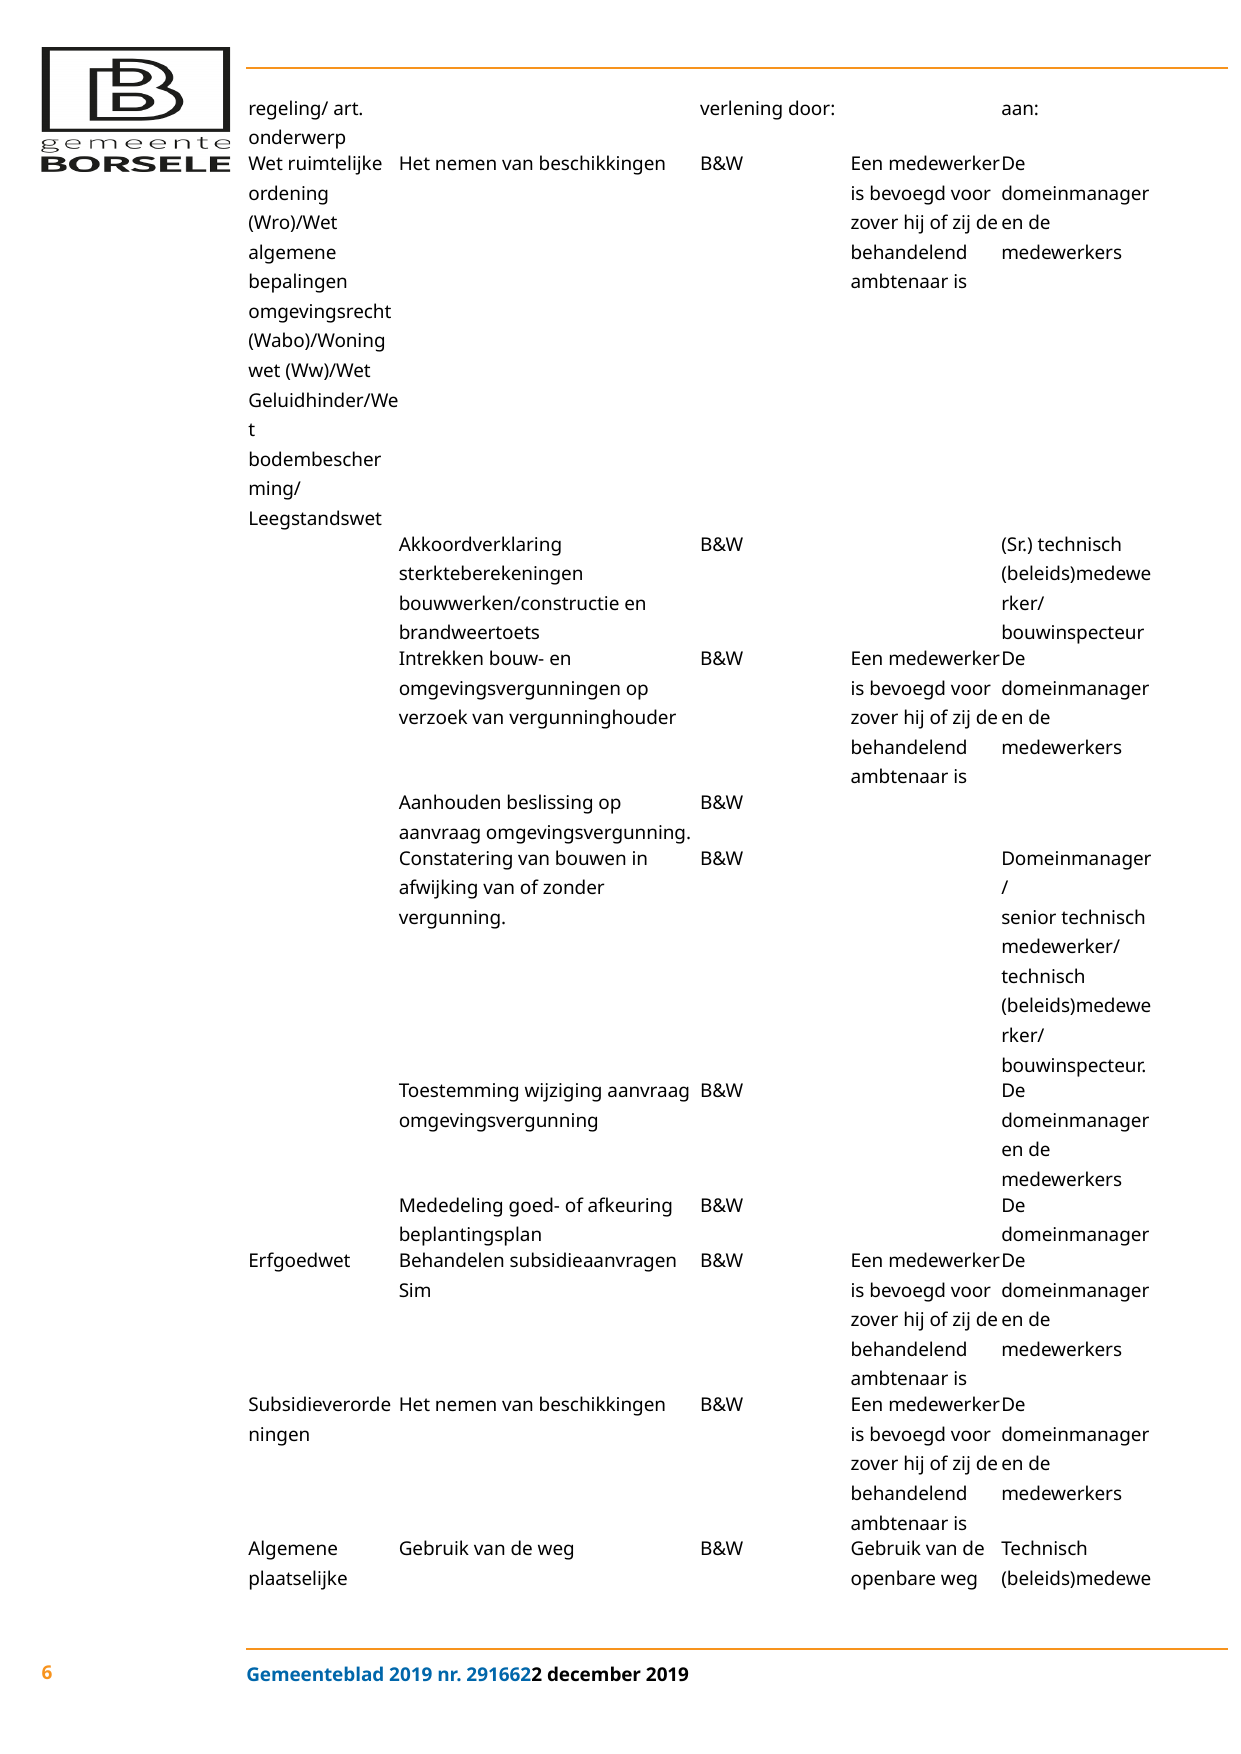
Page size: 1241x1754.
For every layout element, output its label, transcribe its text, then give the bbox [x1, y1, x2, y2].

table_cell verlening door: [700, 95, 850, 150]
table_cell Domeinmanager/ senior technisch medewerker/ technisch (beleids)medewerker/ bouwinspecteur. [1001, 845, 1152, 1077]
table_cell Het nemen van beschikkingen [399, 1391, 700, 1535]
table_cell [248, 845, 398, 1077]
table_cell Een medewerker is bevoegd voor zover hij of zij de behandelend ambtenaar is [850, 645, 1001, 789]
table_cell [850, 95, 1001, 150]
table_cell Toestemming wijziging aanvraag omgevingsvergunning [399, 1078, 700, 1192]
table_cell Mededeling goed- of afkeuring beplantingsplan [399, 1192, 700, 1247]
table_cell De domeinmanager en de medewerkers [1001, 1247, 1152, 1391]
table_cell B&W [700, 1535, 850, 1591]
table_cell Aanhouden beslissing op aanvraag omgevingsvergunning. [399, 789, 700, 845]
table_cell B&W [700, 645, 850, 789]
table_cell Een medewerker is bevoegd voor zover hij of zij de behandelend ambtenaar is [850, 1247, 1001, 1391]
table_cell [850, 845, 1001, 1077]
table_cell Een medewerker is bevoegd voor zover hij of zij de behandelend ambtenaar is [850, 1391, 1001, 1535]
table_cell Algemene plaatselijke [248, 1535, 398, 1591]
table_cell (Sr.) technisch (beleids)medewerker/ bouwinspecteur [1001, 531, 1152, 645]
table_cell De domeinmanager [1001, 1192, 1152, 1247]
table_cell De domeinmanager en de medewerkers [1001, 1078, 1152, 1192]
table_cell B&W [700, 150, 850, 531]
table_cell B&W [700, 845, 850, 1077]
table_cell [399, 95, 700, 150]
table_cell [248, 645, 398, 789]
table_cell [850, 1192, 1001, 1247]
table_cell B&W [700, 1078, 850, 1192]
table_cell B&W [700, 531, 850, 645]
table_cell Erfgoedwet [248, 1247, 398, 1391]
table_cell De domeinmanager en de medewerkers [1001, 645, 1152, 789]
table_cell Wet ruimtelijke ordening (Wro)/Wet algemene bepalingen omgevingsrecht (Wabo)/Woningwet (Ww)/Wet Geluidhinder/Wet bodembescherming/ Leegstandswet [248, 150, 398, 531]
table_cell Subsidieverordeningen [248, 1391, 398, 1535]
table_cell Constatering van bouwen in afwijking van of zonder vergunning. [399, 845, 700, 1077]
table_cell [248, 1192, 398, 1247]
table_cell De domeinmanager en de medewerkers [1001, 1391, 1152, 1535]
table_cell [1001, 789, 1152, 845]
table_cell Intrekken bouw- en omgevingsvergunningen op verzoek van vergunninghouder [399, 645, 700, 789]
table_cell [248, 531, 398, 645]
table_cell B&W [700, 1247, 850, 1391]
table_cell [850, 531, 1001, 645]
table_cell Gebruik van de openbare weg [850, 1535, 1001, 1591]
table_cell regeling/ art. onderwerp [248, 95, 398, 150]
table_cell [248, 1078, 398, 1192]
picture [41, 47, 231, 172]
table_cell Gebruik van de weg [399, 1535, 700, 1591]
table_cell B&W [700, 1192, 850, 1247]
table_cell aan: [1001, 95, 1152, 150]
table_cell Behandelen subsidieaanvragen Sim [399, 1247, 700, 1391]
table_cell [850, 1078, 1001, 1192]
table_cell De domeinmanager en de medewerkers [1001, 150, 1152, 531]
table_cell Een medewerker is bevoegd voor zover hij of zij de behandelend ambtenaar is [850, 150, 1001, 531]
table_cell Technisch (beleids)medewe [1001, 1535, 1152, 1591]
table_cell [850, 789, 1001, 845]
table_cell B&W [700, 1391, 850, 1535]
table_cell Akkoordverklaring sterkteberekeningen bouwwerken/constructie en brandweertoets [399, 531, 700, 645]
table_cell Het nemen van beschikkingen [399, 150, 700, 531]
table_cell B&W [700, 789, 850, 845]
table_cell [248, 789, 398, 845]
